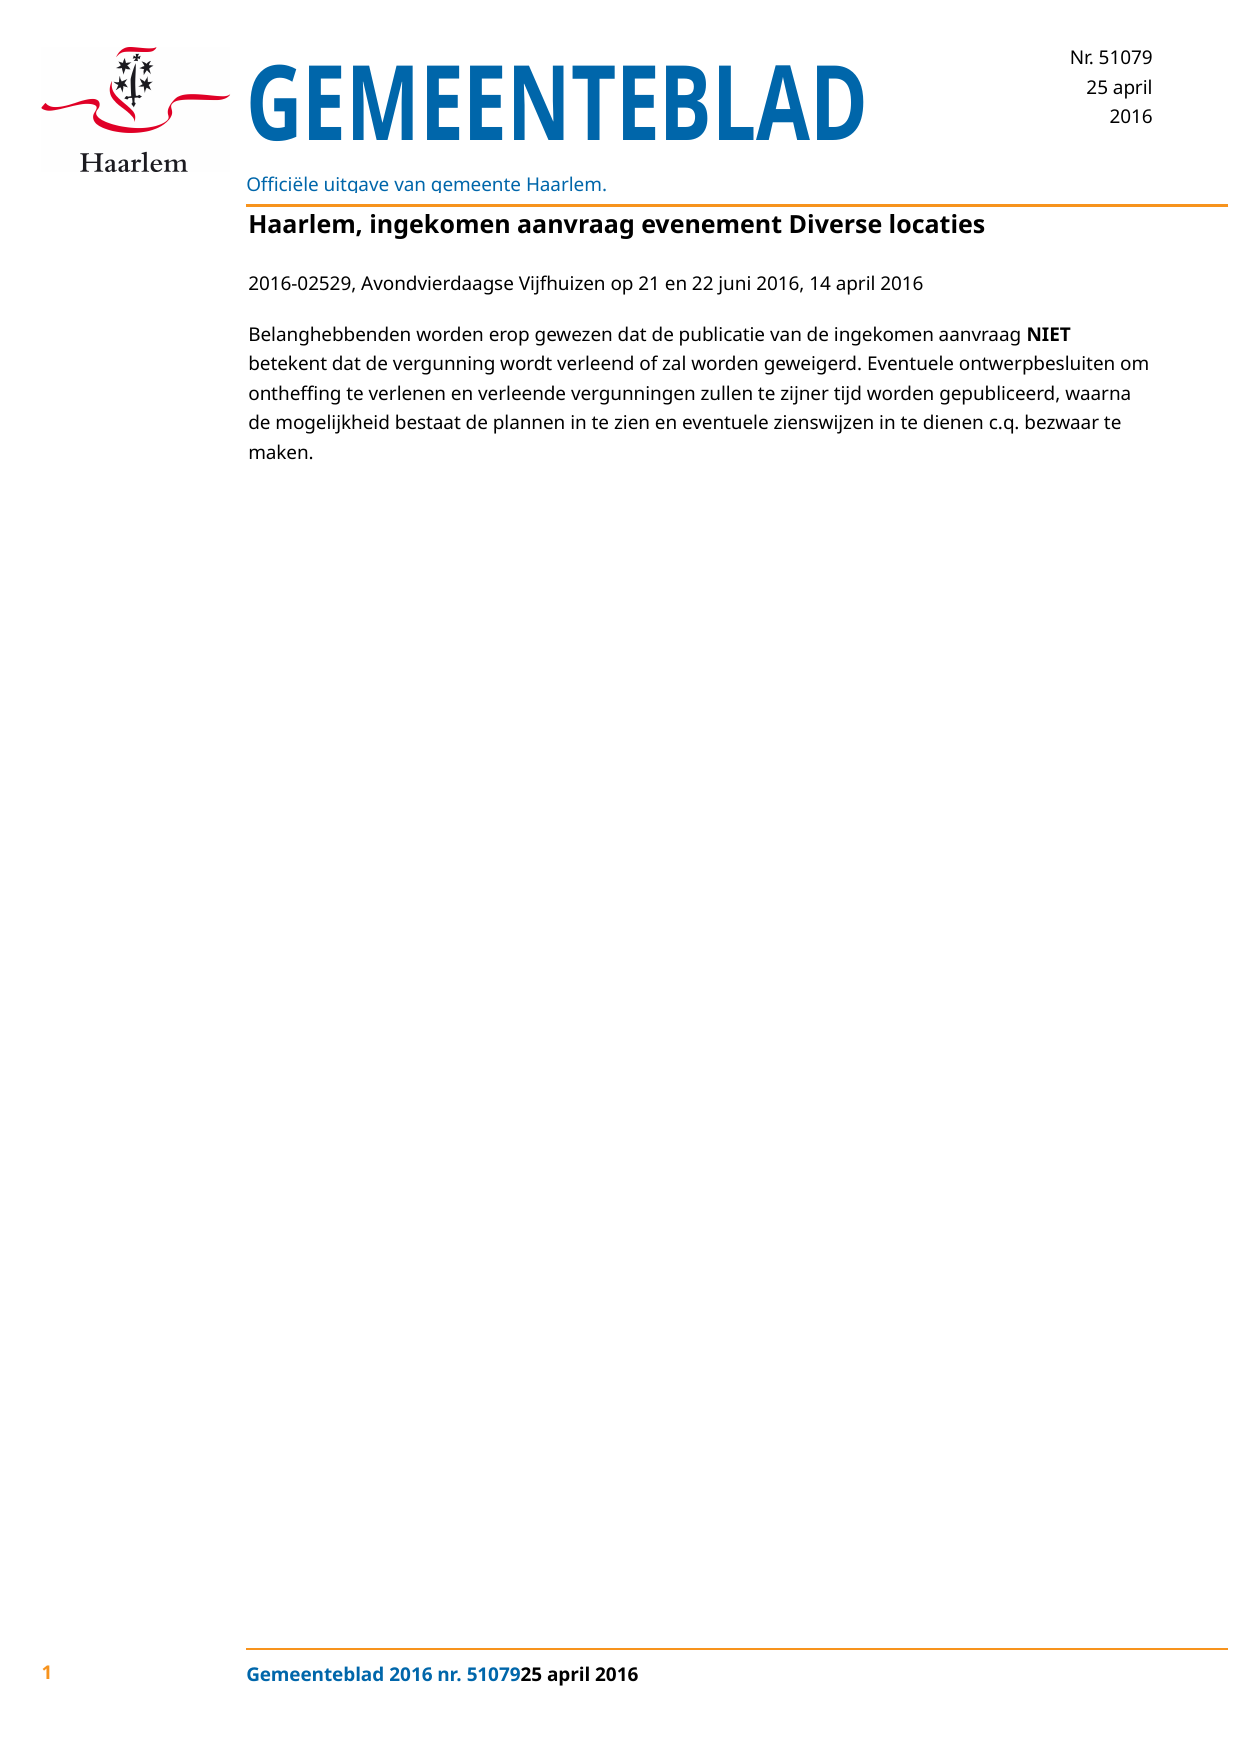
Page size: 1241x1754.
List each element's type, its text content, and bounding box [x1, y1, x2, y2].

text Haarlem, ingekomen aanvraag evenement Diverse locaties [248, 207, 1152, 241]
text Belanghebbenden worden erop gewezen dat de publicatie van de ingekomen aanvraag NIET betekent dat de vergunning wordt verleend of zal worden geweigerd. Eventuele ontwerpbesluiten om ontheffing te verlenen en verleende vergunningen zullen te zijner tijd worden gepubliceerd, waarna de mogelijkheid bestaat de plannen in te zien en eventuele zienswijzen in te dienen c.q. bezwaar te maken. [248, 321, 1152, 465]
text 2016-02529, Avondvierdaagse Vijfhuizen op 21 en 22 juni 2016, 14 april 2016 [248, 270, 1152, 296]
picture [41, 47, 231, 172]
